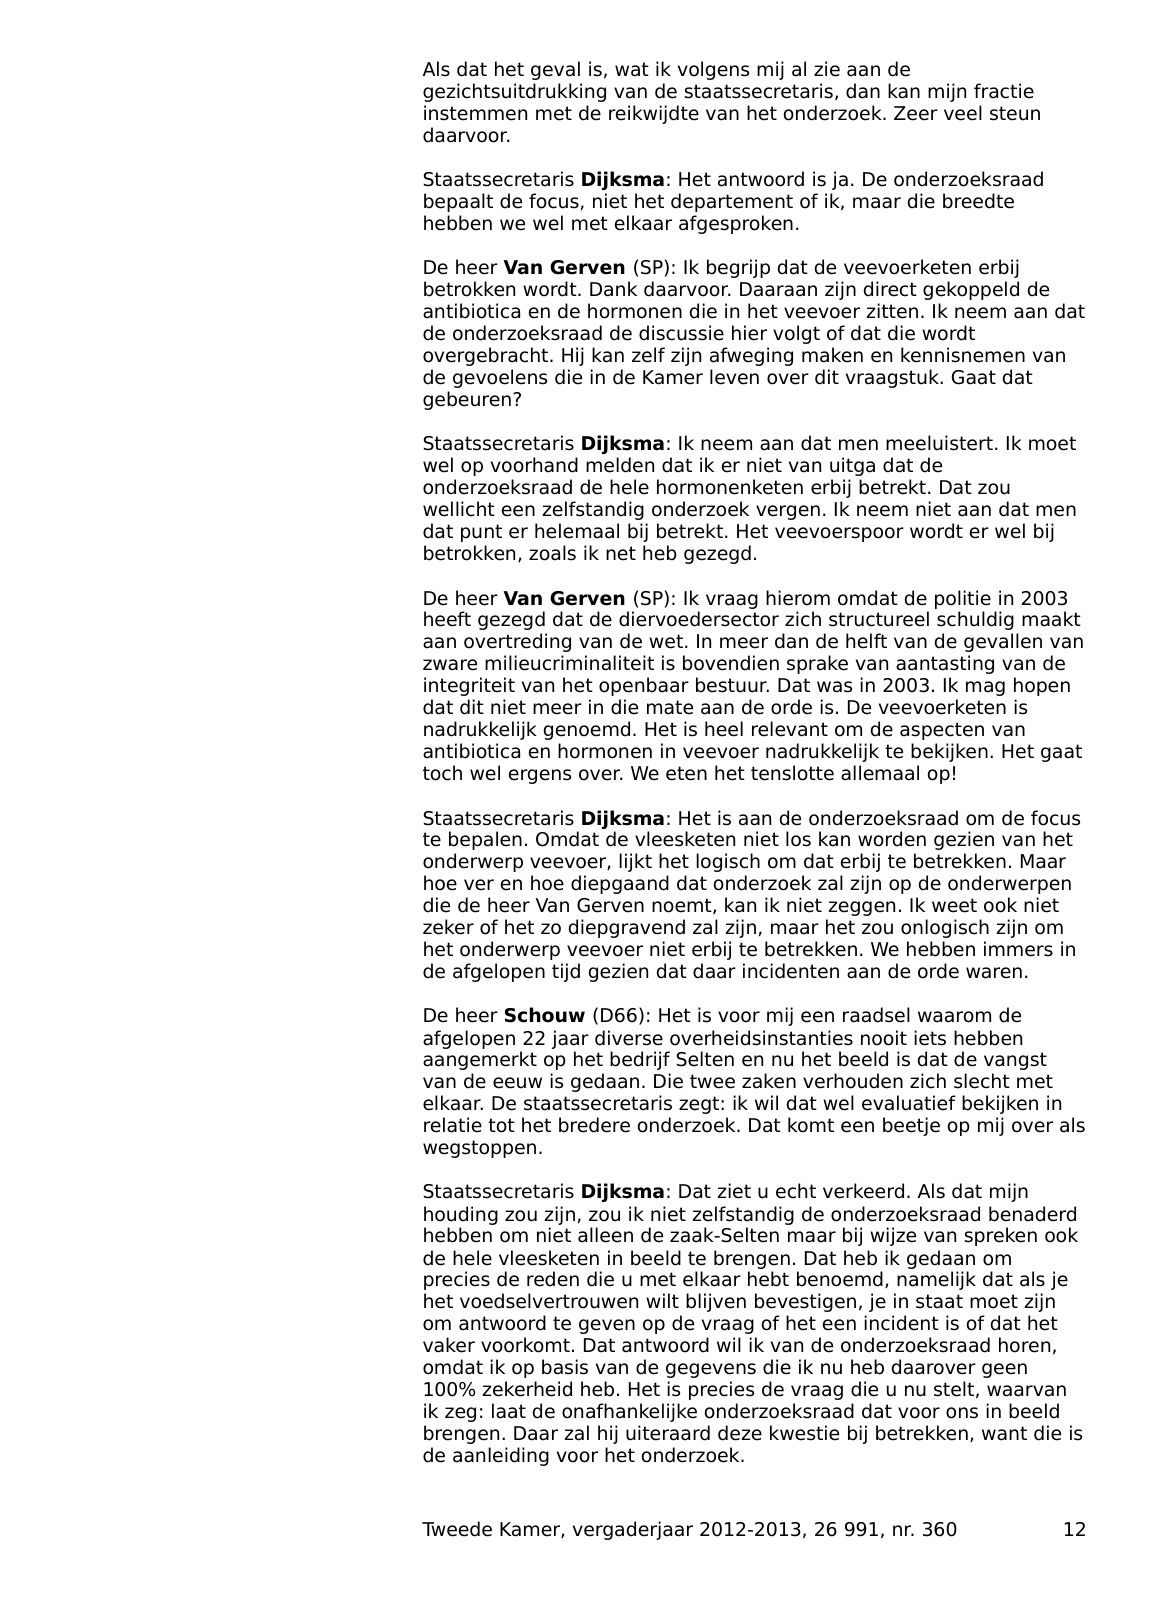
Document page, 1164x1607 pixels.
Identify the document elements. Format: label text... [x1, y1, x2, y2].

text De heer Van Gerven (SP): Ik vraag hierom omdat de politie in 2003 heeft gezegd dat de diervoedersector zich structureel schuldig maakt aan overtreding van de wet. In meer dan de helft van de gevallen van zware milieucriminaliteit is bovendien sprake van aantasting van de integriteit van het openbaar bestuur. Dat was in 2003. Ik mag hopen dat dit niet meer in die mate aan de orde is. De veevoerketen is nadrukkelijk genoemd. Het is heel relevant om de aspecten van antibiotica en hormonen in veevoer nadrukkelijk te bekijken. Het gaat toch wel ergens over. We eten het tenslotte allemaal op! [422, 587, 1087, 785]
text Staatssecretaris Dijksma: Het is aan de onderzoeksraad om de focus te bepalen. Omdat de vleesketen niet los kan worden gezien van het onderwerp veevoer, lijkt het logisch om dat erbij te betrekken. Maar hoe ver en hoe diepgaand dat onderzoek zal zijn op de onderwerpen die de heer Van Gerven noemt, kan ik niet zeggen. Ik weet ook niet zeker of het zo diepgravend zal zijn, maar het zou onlogisch zijn om het onderwerp veevoer niet erbij te betrekken. We hebben immers in de afgelopen tijd gezien dat daar incidenten aan de orde waren. [422, 807, 1087, 983]
text De heer Van Gerven (SP): Ik begrijp dat de veevoerketen erbij betrokken wordt. Dank daarvoor. Daaraan zijn direct gekoppeld de antibiotica en de hormonen die in het veevoer zitten. Ik neem aan dat de onderzoeksraad de discussie hier volgt of dat die wordt overgebracht. Hij kan zelf zijn afweging maken en kennisnemen van de gevoelens die in de Kamer leven over dit vraagstuk. Gaat dat gebeuren? [422, 257, 1087, 411]
text Staatssecretaris Dijksma: Dat ziet u echt verkeerd. Als dat mijn houding zou zijn, zou ik niet zelfstandig de onderzoeksraad benaderd hebben om niet alleen de zaak-Selten maar bij wijze van spreken ook de hele vleesketen in beeld te brengen. Dat heb ik gedaan om precies de reden die u met elkaar hebt benoemd, namelijk dat als je het voedselvertrouwen wilt blijven bevestigen, je in staat moet zijn om antwoord te geven op de vraag of het een incident is of dat het vaker voorkomt. Dat antwoord wil ik van de onderzoeksraad horen, omdat ik op basis van de gegevens die ik nu heb daarover geen 100% zekerheid heb. Het is precies de vraag die u nu stelt, waarvan ik zeg: laat de onafhankelijke onderzoeksraad dat voor ons in beeld brengen. Daar zal hij uiteraard deze kwestie bij betrekken, want die is de aanleiding voor het onderzoek. [422, 1181, 1087, 1467]
text De heer Schouw (D66): Het is voor mij een raadsel waarom de afgelopen 22 jaar diverse overheidsinstanties nooit iets hebben aangemerkt op het bedrijf Selten en nu het beeld is dat de vangst van de eeuw is gedaan. Die twee zaken verhouden zich slecht met elkaar. De staatssecretaris zegt: ik wil dat wel evaluatief bekijken in relatie tot het bredere onderzoek. Dat komt een beetje op mij over als wegstoppen. [422, 1005, 1087, 1159]
text Staatssecretaris Dijksma: Het antwoord is ja. De onderzoeksraad bepaalt de focus, niet het departement of ik, maar die breedte hebben we wel met elkaar afgesproken. [422, 169, 1087, 235]
text Staatssecretaris Dijksma: Ik neem aan dat men meeluistert. Ik moet wel op voorhand melden dat ik er niet van uitga dat de onderzoeksraad de hele hormonenketen erbij betrekt. Dat zou wellicht een zelfstandig onderzoek vergen. Ik neem niet aan dat men dat punt er helemaal bij betrekt. Het veevoerspoor wordt er wel bij betrokken, zoals ik net heb gezegd. [422, 433, 1087, 565]
text Als dat het geval is, wat ik volgens mij al zie aan de gezichtsuitdrukking van de staatssecretaris, dan kan mijn fractie instemmen met de reikwijdte van het onderzoek. Zeer veel steun daarvoor. [422, 59, 1087, 147]
